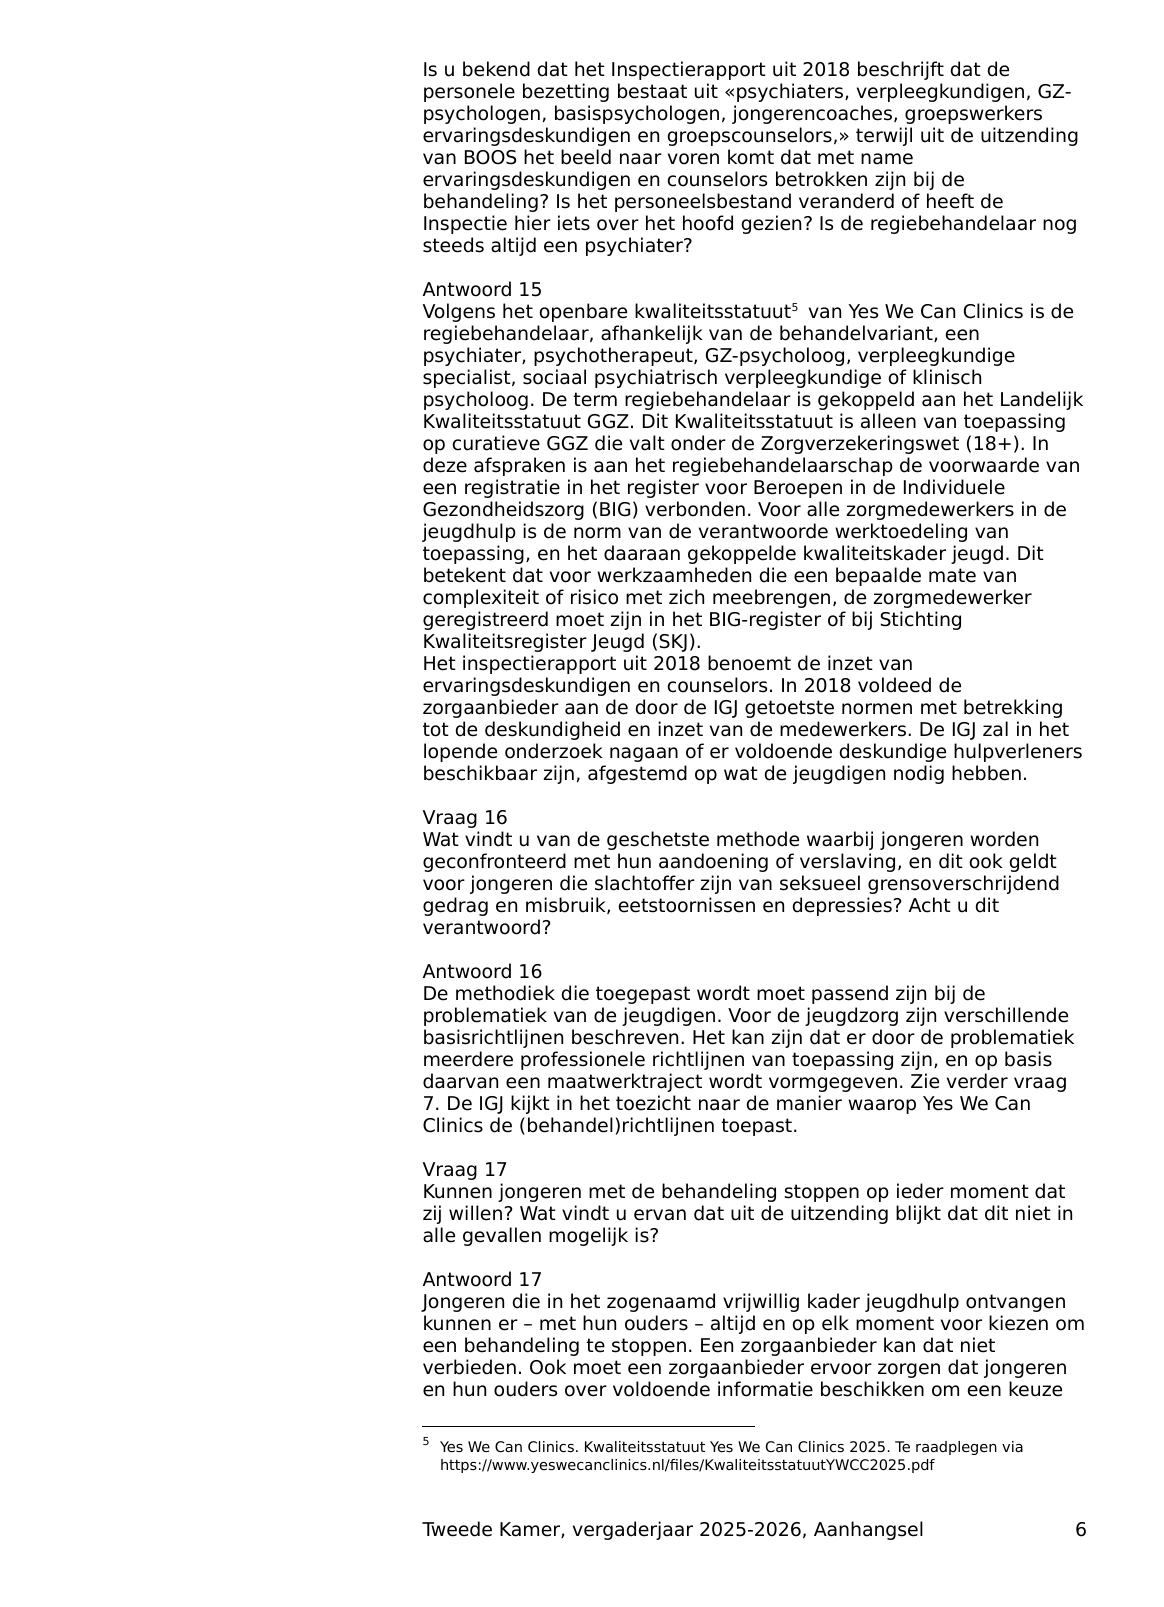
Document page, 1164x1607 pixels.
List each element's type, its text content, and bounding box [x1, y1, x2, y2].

text De methodiek die toegepast wordt moet passend zijn bij de problematiek van de jeugdigen. Voor de jeugdzorg zijn verschillende basisrichtlijnen beschreven. Het kan zijn dat er door de problematiek meerdere professionele richtlijnen van toepassing zijn, en op basis daarvan een maatwerktraject wordt vormgegeven. Zie verder vraag 7. De IGJ kijkt in het toezicht naar de manier waarop Yes We Can Clinics de (behandel)richtlijnen toepast. [422, 983, 1087, 1137]
text Vraag 16 [422, 807, 1087, 829]
text Yes We Can Clinics. Kwaliteitsstatuut Yes We Can Clinics 2025. Te raadplegen via https://www.yeswecanclinics.nl/files/KwaliteitsstatuutYWCC2025.pdf [422, 1435, 1087, 1474]
text Antwoord 16 [422, 961, 1087, 983]
text Vraag 17 [422, 1159, 1087, 1181]
text Volgens het openbare kwaliteitsstatuut van Yes We Can Clinics is de regiebehandelaar, afhankelijk van de behandelvariant, een psychiater, psychotherapeut, GZ-psycholoog, verpleegkundige specialist, sociaal psychiatrisch verpleegkundige of klinisch psycholoog. De term regiebehandelaar is gekoppeld aan het Landelijk Kwaliteitsstatuut GGZ. Dit Kwaliteitsstatuut is alleen van toepassing op curatieve GGZ die valt onder de Zorgverzekeringswet (18+). In deze afspraken is aan het regiebehandelaarschap de voorwaarde van een registratie in het register voor Beroepen in de Individuele Gezondheidszorg (BIG) verbonden. Voor alle zorgmedewerkers in de jeugdhulp is de norm van de verantwoorde werktoedeling van toepassing, en het daaraan gekoppelde kwaliteitskader jeugd. Dit betekent dat voor werkzaamheden die een bepaalde mate van complexiteit of risico met zich meebrengen, de zorgmedewerker geregistreerd moet zijn in het BIG-register of bij Stichting Kwaliteitsregister Jeugd (SKJ). [422, 301, 1087, 653]
text Jongeren die in het zogenaamd vrijwillig kader jeugdhulp ontvangen kunnen er – met hun ouders – altijd en op elk moment voor kiezen om een behandeling te stoppen. Een zorgaanbieder kan dat niet verbieden. Ook moet een zorgaanbieder ervoor zorgen dat jongeren en hun ouders over voldoende informatie beschikken om een keuze [422, 1291, 1087, 1401]
text Antwoord 17 [422, 1269, 1087, 1291]
text Wat vindt u van de geschetste methode waarbij jongeren worden geconfronteerd met hun aandoening of verslaving, en dit ook geldt voor jongeren die slachtoffer zijn van seksueel grensoverschrijdend gedrag en misbruik, eetstoornissen en depressies? Acht u dit verantwoord? [422, 829, 1087, 939]
text Het inspectierapport uit 2018 benoemt de inzet van ervaringsdeskundigen en counselors. In 2018 voldeed de zorgaanbieder aan de door de IGJ getoetste normen met betrekking tot de deskundigheid en inzet van de medewerkers. De IGJ zal in het lopende onderzoek nagaan of er voldoende deskundige hulpverleners beschikbaar zijn, afgestemd op wat de jeugdigen nodig hebben. [422, 653, 1087, 784]
text Antwoord 15 [422, 279, 1087, 301]
text Is u bekend dat het Inspectierapport uit 2018 beschrijft dat de personele bezetting bestaat uit «psychiaters, verpleegkundigen, GZ-psychologen, basispsychologen, jongerencoaches, groepswerkers ervaringsdeskundigen en groepscounselors,» terwijl uit de uitzending van BOOS het beeld naar voren komt dat met name ervaringsdeskundigen en counselors betrokken zijn bij de behandeling? Is het personeelsbestand veranderd of heeft de Inspectie hier iets over het hoofd gezien? Is de regiebehandelaar nog steeds altijd een psychiater? [422, 59, 1087, 257]
text Kunnen jongeren met de behandeling stoppen op ieder moment dat zij willen? Wat vindt u ervan dat uit de uitzending blijkt dat dit niet in alle gevallen mogelijk is? [422, 1181, 1087, 1247]
